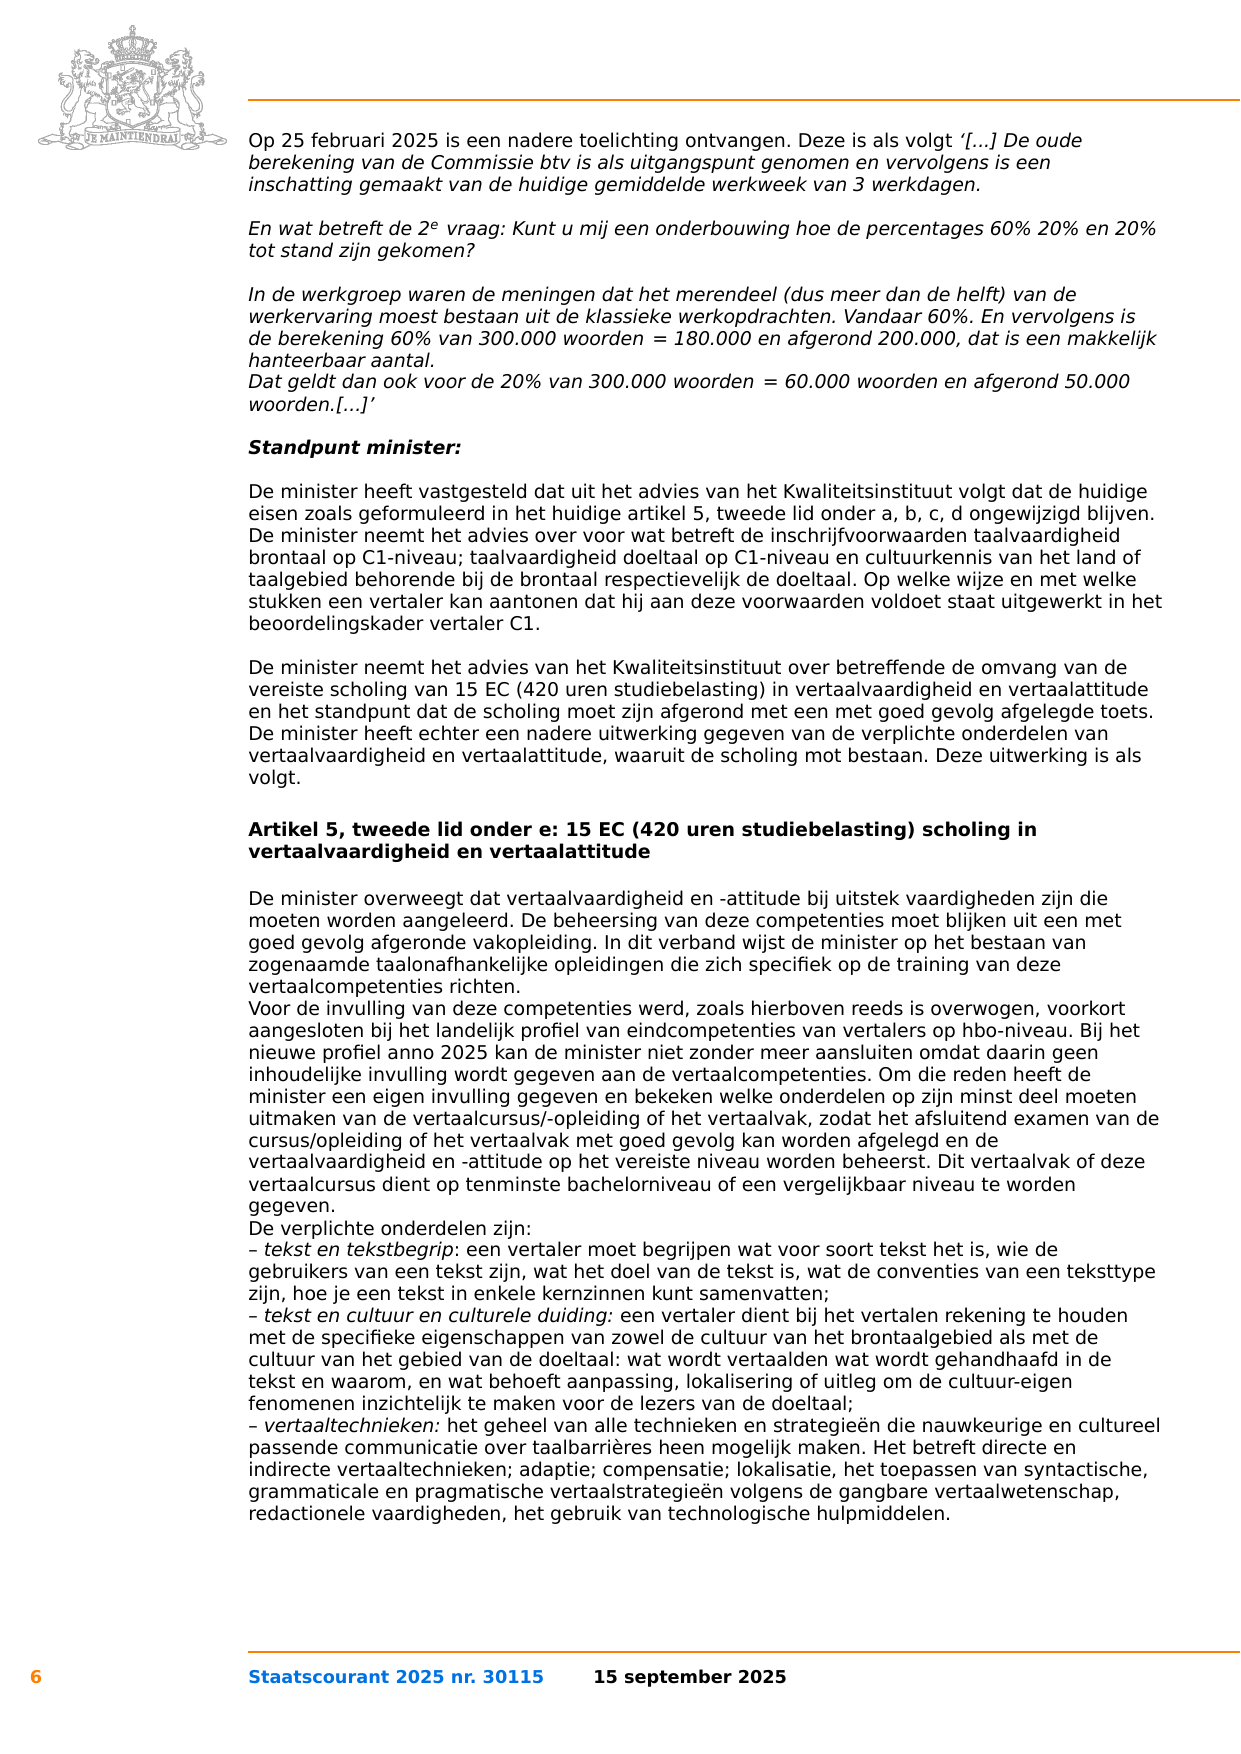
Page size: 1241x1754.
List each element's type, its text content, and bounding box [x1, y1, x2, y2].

subtitle Artikel 5, tweede lid onder e: 15 EC (420 uren studiebelasting) scholing in vertaalvaardigheid en vertaalattitude [248, 819, 1163, 863]
text De minister overweegt dat vertaalvaardigheid en -attitude bij uitstek vaardigheden zijn die moeten worden aangeleerd. De beheersing van deze competenties moet blijken uit een met goed gevolg afgeronde vakopleiding. In dit verband wijst de minister op het bestaan van zogenaamde taalonafhankelijke opleidingen die zich specifiek op de training van deze vertaalcompetenties richten. [248, 888, 1163, 998]
text Dat geldt dan ook voor de 20% van 300.000 woorden = 60.000 woorden en afgerond 50.000 woorden.[...]’ [248, 371, 1163, 415]
text De minister heeft vastgesteld dat uit het advies van het Kwaliteitsinstituut volgt dat de huidige eisen zoals geformuleerd in het huidige artikel 5, tweede lid onder a, b, c, d ongewijzigd blijven. [248, 481, 1163, 525]
text – vertaaltechnieken: het geheel van alle technieken en strategieën die nauwkeurige en cultureel passende communicatie over taalbarrières heen mogelijk maken. Het betreft directe en indirecte vertaaltechnieken; adaptie; compensatie; lokalisatie, het toepassen van syntactische, grammaticale en pragmatische vertaalstrategieën volgens de gangbare vertaalwetenschap, redactionele vaardigheden, het gebruik van technologische hulpmiddelen. [248, 1415, 1163, 1525]
text Op 25 februari 2025 is een nadere toelichting ontvangen. Deze is als volgt ‘[...] De oude berekening van de Commissie btv is als uitgangspunt genomen en vervolgens is een inschatting gemaakt van de huidige gemiddelde werkweek van 3 werkdagen. [248, 130, 1163, 196]
text De minister neemt het advies over voor wat betreft de inschrijfvoorwaarden taalvaardigheid brontaal op C1-niveau; taalvaardigheid doeltaal op C1-niveau en cultuurkennis van het land of taalgebied behorende bij de brontaal respectievelijk de doeltaal. Op welke wijze en met welke stukken een vertaler kan aantonen dat hij aan deze voorwaarden voldoet staat uitgewerkt in het beoordelingskader vertaler C1. [248, 525, 1163, 635]
text De minister neemt het advies van het Kwaliteitsinstituut over betreffende de omvang van de vereiste scholing van 15 EC (420 uren studiebelasting) in vertaalvaardigheid en vertaalattitude en het standpunt dat de scholing moet zijn afgerond met een met goed gevolg afgelegde toets. De minister heeft echter een nadere uitwerking gegeven van de verplichte onderdelen van vertaalvaardigheid en vertaalattitude, waaruit de scholing mot bestaan. Deze uitwerking is als volgt. [248, 657, 1163, 789]
text In de werkgroep waren de meningen dat het merendeel (dus meer dan de helft) van de werkervaring moest bestaan uit de klassieke werkopdrachten. Vandaar 60%. En vervolgens is de berekening 60% van 300.000 woorden = 180.000 en afgerond 200.000, dat is een makkelijk hanteerbaar aantal. [248, 283, 1163, 371]
text En wat betreft de 2e vraag: Kunt u mij een onderbouwing hoe de percentages 60% 20% en 20% tot stand zijn gekomen? [248, 218, 1163, 262]
text – tekst en tekstbegrip: een vertaler moet begrijpen wat voor soort tekst het is, wie de gebruikers van een tekst zijn, wat het doel van de tekst is, wat de conventies van een teksttype zijn, hoe je een tekst in enkele kernzinnen kunt samenvatten; [248, 1239, 1163, 1305]
picture [38, 25, 227, 150]
text – tekst en cultuur en culturele duiding: een vertaler dient bij het vertalen rekening te houden met de specifieke eigenschappen van zowel de cultuur van het brontaalgebied als met de cultuur van het gebied van de doeltaal: wat wordt vertaalden wat wordt gehandhaafd in de tekst en waarom, en wat behoeft aanpassing, lokalisering of uitleg om de cultuur-eigen fenomenen inzichtelijk te maken voor de lezers van de doeltaal; [248, 1305, 1163, 1415]
text Voor de invulling van deze competenties werd, zoals hierboven reeds is overwogen, voorkort aangesloten bij het landelijk profiel van eindcompetenties van vertalers op hbo-niveau. Bij het nieuwe profiel anno 2025 kan de minister niet zonder meer aansluiten omdat daarin geen inhoudelijke invulling wordt gegeven aan de vertaalcompetenties. Om die reden heeft de minister een eigen invulling gegeven en bekeken welke onderdelen op zijn minst deel moeten uitmaken van de vertaalcursus/-opleiding of het vertaalvak, zodat het afsluitend examen van de cursus/opleiding of het vertaalvak met goed gevolg kan worden afgelegd en de vertaalvaardigheid en -attitude op het vereiste niveau worden beheerst. Dit vertaalvak of deze vertaalcursus dient op tenminste bachelorniveau of een vergelijkbaar niveau te worden gegeven. [248, 998, 1163, 1217]
text Standpunt minister: [248, 437, 1163, 459]
text De verplichte onderdelen zijn: [248, 1217, 1163, 1239]
